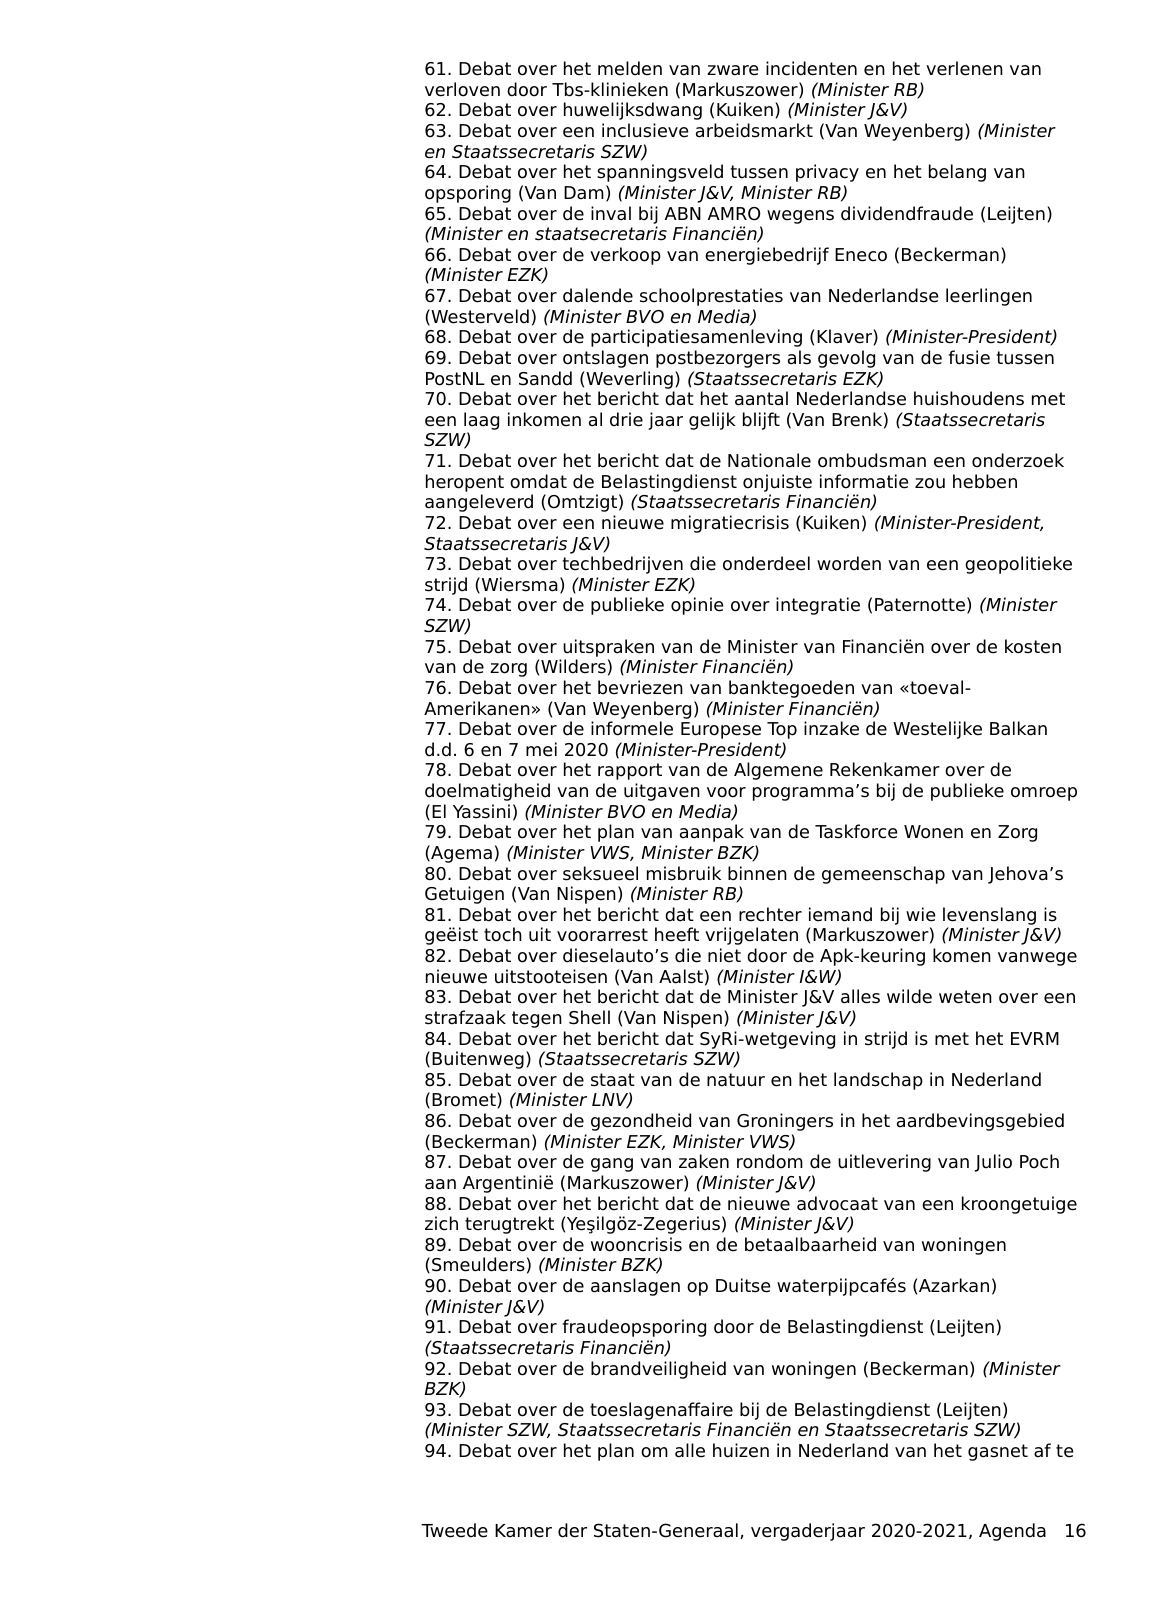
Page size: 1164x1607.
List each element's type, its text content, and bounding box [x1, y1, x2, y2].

table_cell [77, 554, 401, 595]
table_cell [77, 637, 401, 678]
table_cell [77, 327, 401, 348]
table_cell [401, 59, 418, 100]
table_cell [77, 719, 401, 760]
table_cell [401, 719, 418, 760]
table_cell 65. Debat over de inval bij ABN AMRO wegens dividendfraude (Leijten) (Minister en staatsecretaris Financiën) [418, 204, 1087, 245]
table_cell [77, 905, 401, 946]
table_cell [401, 760, 418, 822]
table_cell 91. Debat over fraudeopsporing door de Belastingdienst (Leijten) (Staatssecretaris Financiën) [418, 1317, 1087, 1358]
table_cell [401, 822, 418, 863]
table_cell [401, 245, 418, 286]
table_cell [401, 1317, 418, 1358]
table_cell 75. Debat over uitspraken van de Minister van Financiën over de kosten van de zorg (Wilders) (Minister Financiën) [418, 637, 1087, 678]
table_cell 79. Debat over het plan van aanpak van de Taskforce Wonen en Zorg (Agema) (Minister VWS, Minister BZK) [418, 822, 1087, 863]
table_cell [401, 327, 418, 348]
table_cell [77, 760, 401, 822]
table_cell [401, 946, 418, 987]
table_cell [77, 59, 401, 100]
table_cell [401, 987, 418, 1028]
table_cell [77, 245, 401, 286]
table_cell [77, 946, 401, 987]
table_cell 72. Debat over een nieuwe migratiecrisis (Kuiken) (Minister-President, Staatssecretaris J&V) [418, 513, 1087, 554]
table_cell 71. Debat over het bericht dat de Nationale ombudsman een onderzoek heropent omdat de Belastingdienst onjuiste informatie zou hebben aangeleverd (Omtzigt) (Staatssecretaris Financiën) [418, 451, 1087, 513]
table_cell 61. Debat over het melden van zware incidenten en het verlenen van verloven door Tbs-klinieken (Markuszower) (Minister RB) [418, 59, 1087, 100]
table_cell [77, 1276, 401, 1317]
table_cell 68. Debat over de participatiesamenleving (Klaver) (Minister-President) [418, 327, 1087, 348]
table_cell [77, 1400, 401, 1441]
table_cell 67. Debat over dalende schoolprestaties van Nederlandse leerlingen (Westerveld) (Minister BVO en Media) [418, 286, 1087, 327]
table_cell 69. Debat over ontslagen postbezorgers als gevolg van de fusie tussen PostNL en Sandd (Weverling) (Staatssecretaris EZK) [418, 348, 1087, 389]
table_cell 85. Debat over de staat van de natuur en het landschap in Nederland (Bromet) (Minister LNV) [418, 1070, 1087, 1111]
table_cell [401, 121, 418, 162]
table_cell 86. Debat over de gezondheid van Groningers in het aardbevingsgebied (Beckerman) (Minister EZK, Minister VWS) [418, 1111, 1087, 1152]
table_cell 89. Debat over de wooncrisis en de betaalbaarheid van woningen (Smeulders) (Minister BZK) [418, 1235, 1087, 1276]
table_cell 80. Debat over seksueel misbruik binnen de gemeenschap van Jehova’s Getuigen (Van Nispen) (Minister RB) [418, 864, 1087, 905]
table_cell [401, 1194, 418, 1235]
table_cell [401, 637, 418, 678]
table_cell 88. Debat over het bericht dat de nieuwe advocaat van een kroongetuige zich terugtrekt (Yeşilgöz-Zegerius) (Minister J&V) [418, 1194, 1087, 1235]
table_cell 74. Debat over de publieke opinie over integratie (Paternotte) (Minister SZW) [418, 595, 1087, 637]
table_cell [401, 1276, 418, 1317]
table_cell [77, 987, 401, 1028]
table_cell [401, 1400, 418, 1441]
table_cell 73. Debat over techbedrijven die onderdeel worden van een geopolitieke strijd (Wiersma) (Minister EZK) [418, 554, 1087, 595]
table_cell [401, 1441, 418, 1462]
table_cell 84. Debat over het bericht dat SyRi-wetgeving in strijd is met het EVRM (Buitenweg) (Staatssecretaris SZW) [418, 1029, 1087, 1070]
table_cell [401, 204, 418, 245]
table_cell [401, 348, 418, 389]
table_cell [77, 1235, 401, 1276]
table_cell [77, 864, 401, 905]
table_cell 66. Debat over de verkoop van energiebedrijf Eneco (Beckerman) (Minister EZK) [418, 245, 1087, 286]
table_cell 87. Debat over de gang van zaken rondom de uitlevering van Julio Poch aan Argentinië (Markuszower) (Minister J&V) [418, 1152, 1087, 1193]
table_cell [77, 678, 401, 719]
table_cell [401, 513, 418, 554]
table_cell 70. Debat over het bericht dat het aantal Nederlandse huishoudens met een laag inkomen al drie jaar gelijk blijft (Van Brenk) (Staatssecretaris SZW) [418, 389, 1087, 451]
table_cell [77, 1317, 401, 1358]
table_cell [401, 1111, 418, 1152]
table_cell [77, 822, 401, 863]
table_cell 62. Debat over huwelijksdwang (Kuiken) (Minister J&V) [418, 100, 1087, 121]
table_cell [401, 595, 418, 637]
table_cell [77, 1359, 401, 1400]
table_cell [401, 162, 418, 203]
table_cell [77, 1029, 401, 1070]
table_cell [77, 389, 401, 451]
table_cell [77, 121, 401, 162]
table_cell [401, 389, 418, 451]
table_cell [77, 451, 401, 513]
table_cell 63. Debat over een inclusieve arbeidsmarkt (Van Weyenberg) (Minister en Staatssecretaris SZW) [418, 121, 1087, 162]
table_cell 77. Debat over de informele Europese Top inzake de Westelijke Balkan d.d. 6 en 7 mei 2020 (Minister-President) [418, 719, 1087, 760]
table_cell 82. Debat over dieselauto’s die niet door de Apk-keuring komen vanwege nieuwe uitstooteisen (Van Aalst) (Minister I&W) [418, 946, 1087, 987]
table_cell [401, 1029, 418, 1070]
table_cell 92. Debat over de brandveiligheid van woningen (Beckerman) (Minister BZK) [418, 1359, 1087, 1400]
table_cell [77, 1152, 401, 1193]
table_cell 83. Debat over het bericht dat de Minister J&V alles wilde weten over een strafzaak tegen Shell (Van Nispen) (Minister J&V) [418, 987, 1087, 1028]
table_cell [77, 1070, 401, 1111]
table_cell [77, 1194, 401, 1235]
table_cell [401, 554, 418, 595]
table_cell [401, 100, 418, 121]
table_cell [77, 162, 401, 203]
table_cell 64. Debat over het spanningsveld tussen privacy en het belang van opsporing (Van Dam) (Minister J&V, Minister RB) [418, 162, 1087, 203]
table_cell [401, 1152, 418, 1193]
table_cell [77, 1111, 401, 1152]
table_cell [77, 100, 401, 121]
table_cell [77, 348, 401, 389]
table_cell [77, 595, 401, 637]
table_cell [401, 1235, 418, 1276]
table_cell [401, 286, 418, 327]
table_cell [77, 1441, 401, 1462]
table_cell [401, 451, 418, 513]
table_cell [401, 1070, 418, 1111]
table_cell [401, 678, 418, 719]
table_cell 94. Debat over het plan om alle huizen in Nederland van het gasnet af te [418, 1441, 1087, 1462]
table_cell [401, 864, 418, 905]
table_cell 93. Debat over de toeslagenaffaire bij de Belastingdienst (Leijten) (Minister SZW, Staatssecretaris Financiën en Staatssecretaris SZW) [418, 1400, 1087, 1441]
table_cell [77, 204, 401, 245]
table_cell 78. Debat over het rapport van de Algemene Rekenkamer over de doelmatigheid van de uitgaven voor programma’s bij de publieke omroep (El Yassini) (Minister BVO en Media) [418, 760, 1087, 822]
table_cell [401, 905, 418, 946]
table_cell 76. Debat over het bevriezen van banktegoeden van «toeval-Amerikanen» (Van Weyenberg) (Minister Financiën) [418, 678, 1087, 719]
table_cell 90. Debat over de aanslagen op Duitse waterpijpcafés (Azarkan) (Minister J&V) [418, 1276, 1087, 1317]
table_cell [77, 286, 401, 327]
table_cell [77, 513, 401, 554]
table_cell [401, 1359, 418, 1400]
table_cell 81. Debat over het bericht dat een rechter iemand bij wie levenslang is geëist toch uit voorarrest heeft vrijgelaten (Markuszower) (Minister J&V) [418, 905, 1087, 946]
